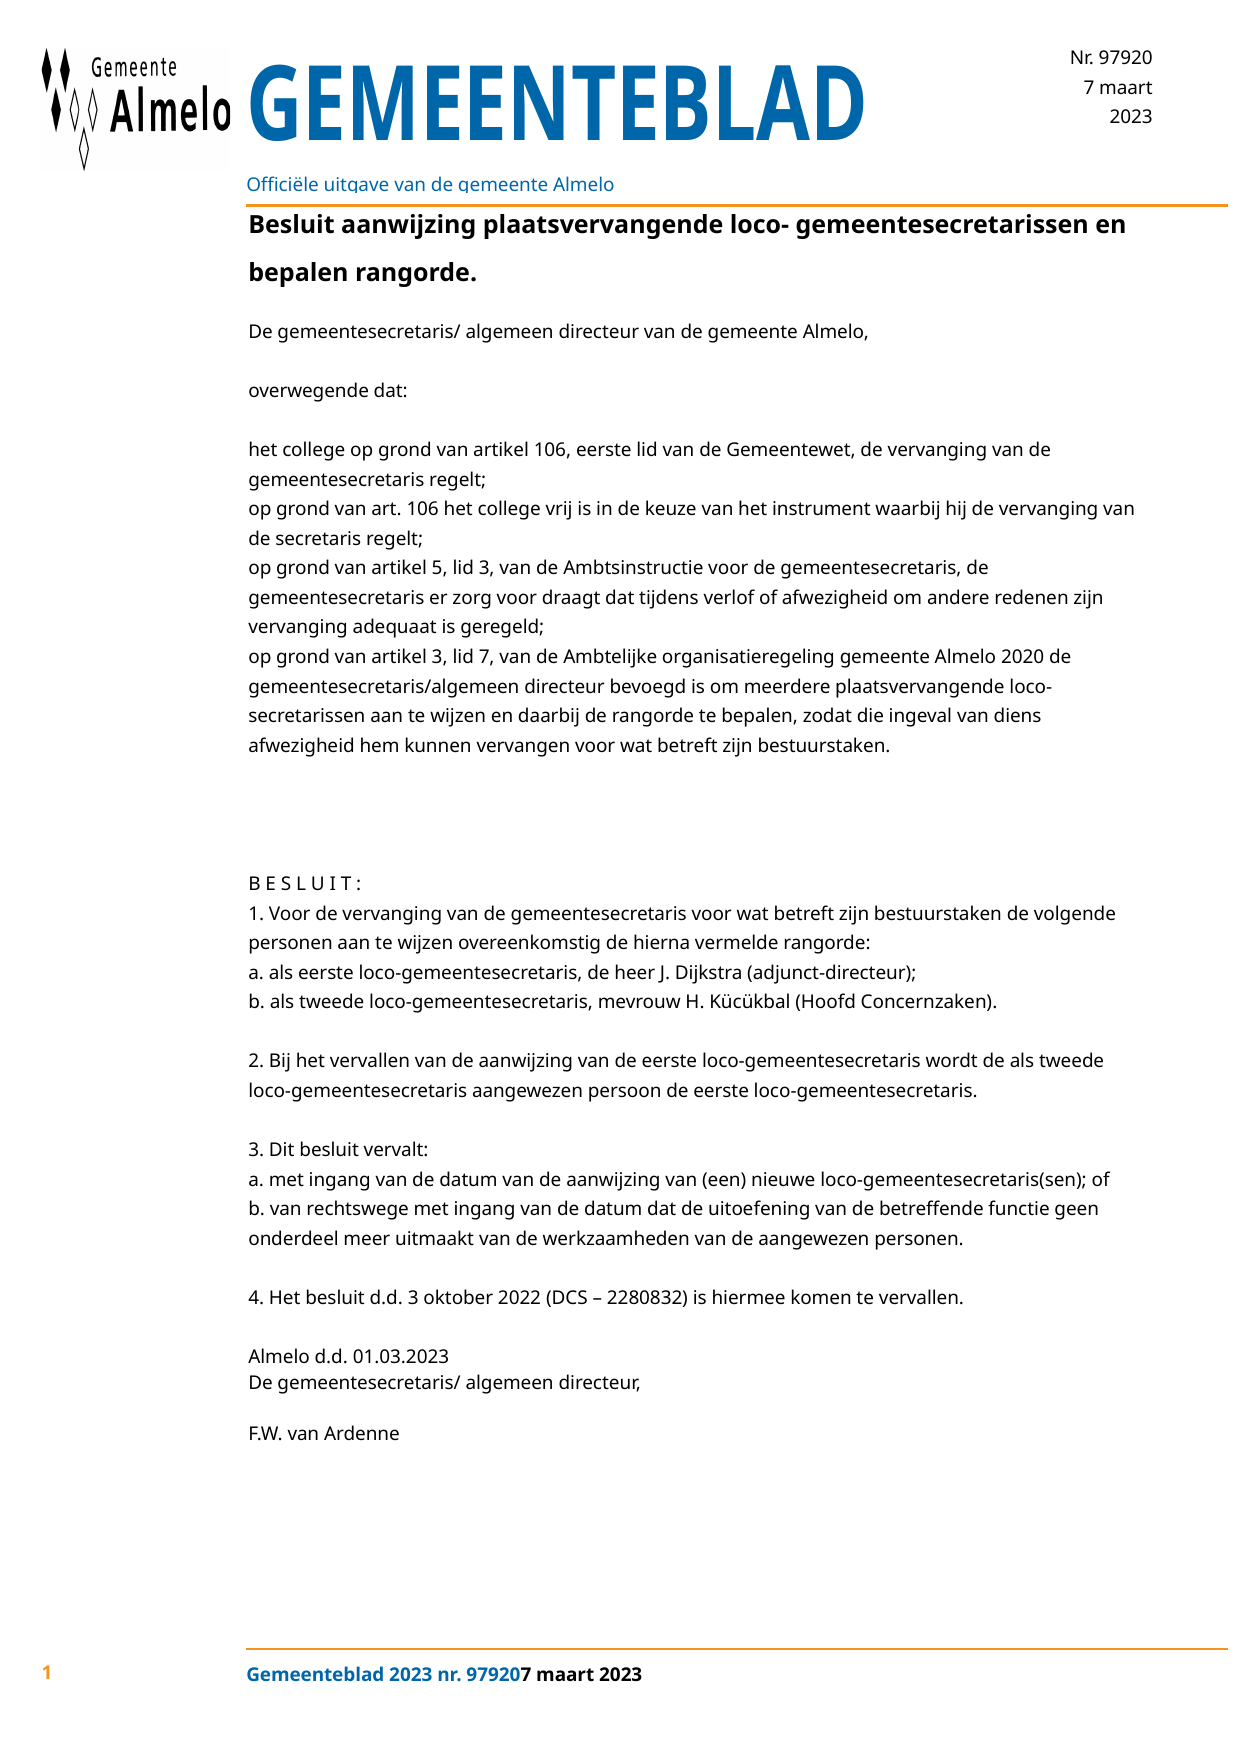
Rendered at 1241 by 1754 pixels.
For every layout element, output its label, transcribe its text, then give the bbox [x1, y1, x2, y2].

text B E S L U I T : [248, 870, 1152, 896]
text Besluit aanwijzing plaatsvervangende loco- gemeentesecretarissen en bepalen rangorde. [248, 207, 1152, 288]
text 4. Het besluit d.d. 3 oktober 2022 (DCS – 2280832) is hiermee komen te vervallen. [248, 1284, 1152, 1310]
text op grond van artikel 5, lid 3, van de Ambtsinstructie voor de gemeentesecretaris, de gemeentesecretaris er zorg voor draagt dat tijdens verlof of afwezigheid om andere redenen zijn vervanging adequaat is geregeld; [248, 554, 1152, 639]
text 1. Voor de vervanging van de gemeentesecretaris voor wat betreft zijn bestuurstaken de volgende personen aan te wijzen overeenkomstig de hierna vermelde rangorde: [248, 900, 1152, 955]
text 3. Dit besluit vervalt: [248, 1136, 1152, 1162]
text De gemeentesecretaris/ algemeen directeur van de gemeente Almelo, [248, 318, 1152, 344]
text overwegende dat: [248, 377, 1152, 403]
text F.W. van Ardenne [248, 1421, 1152, 1446]
picture [41, 47, 231, 172]
text a. als eerste loco-gemeentesecretaris, de heer J. Dijkstra (adjunct-directeur); [248, 959, 1152, 984]
text De gemeentesecretaris/ algemeen directeur, [248, 1369, 1152, 1395]
text op grond van art. 106 het college vrij is in de keuze van het instrument waarbij hij de vervanging van de secretaris regelt; [248, 495, 1152, 551]
text b. van rechtswege met ingang van de datum dat de uitoefening van de betreffende functie geen onderdeel meer uitmaakt van de werkzaamheden van de aangewezen personen. [248, 1196, 1152, 1251]
text Almelo d.d. 01.03.2023 [248, 1343, 1152, 1369]
text b. als tweede loco-gemeentesecretaris, mevrouw H. Kücükbal (Hoofd Concernzaken). [248, 988, 1152, 1014]
text op grond van artikel 3, lid 7, van de Ambtelijke organisatieregeling gemeente Almelo 2020 de gemeentesecretaris/algemeen directeur bevoegd is om meerdere plaatsvervangende loco- secretarissen aan te wijzen en daarbij de rangorde te bepalen, zodat die ingeval van diens afwezigheid hem kunnen vervangen voor wat betreft zijn bestuurstaken. [248, 643, 1152, 758]
text a. met ingang van de datum van de aanwijzing van (een) nieuwe loco-gemeentesecretaris(sen); of [248, 1166, 1152, 1192]
text 2. Bij het vervallen van de aanwijzing van de eerste loco-gemeentesecretaris wordt de als tweede loco-gemeentesecretaris aangewezen persoon de eerste loco-gemeentesecretaris. [248, 1048, 1152, 1103]
text het college op grond van artikel 106, eerste lid van de Gemeentewet, de vervanging van de gemeentesecretaris regelt; [248, 436, 1152, 492]
